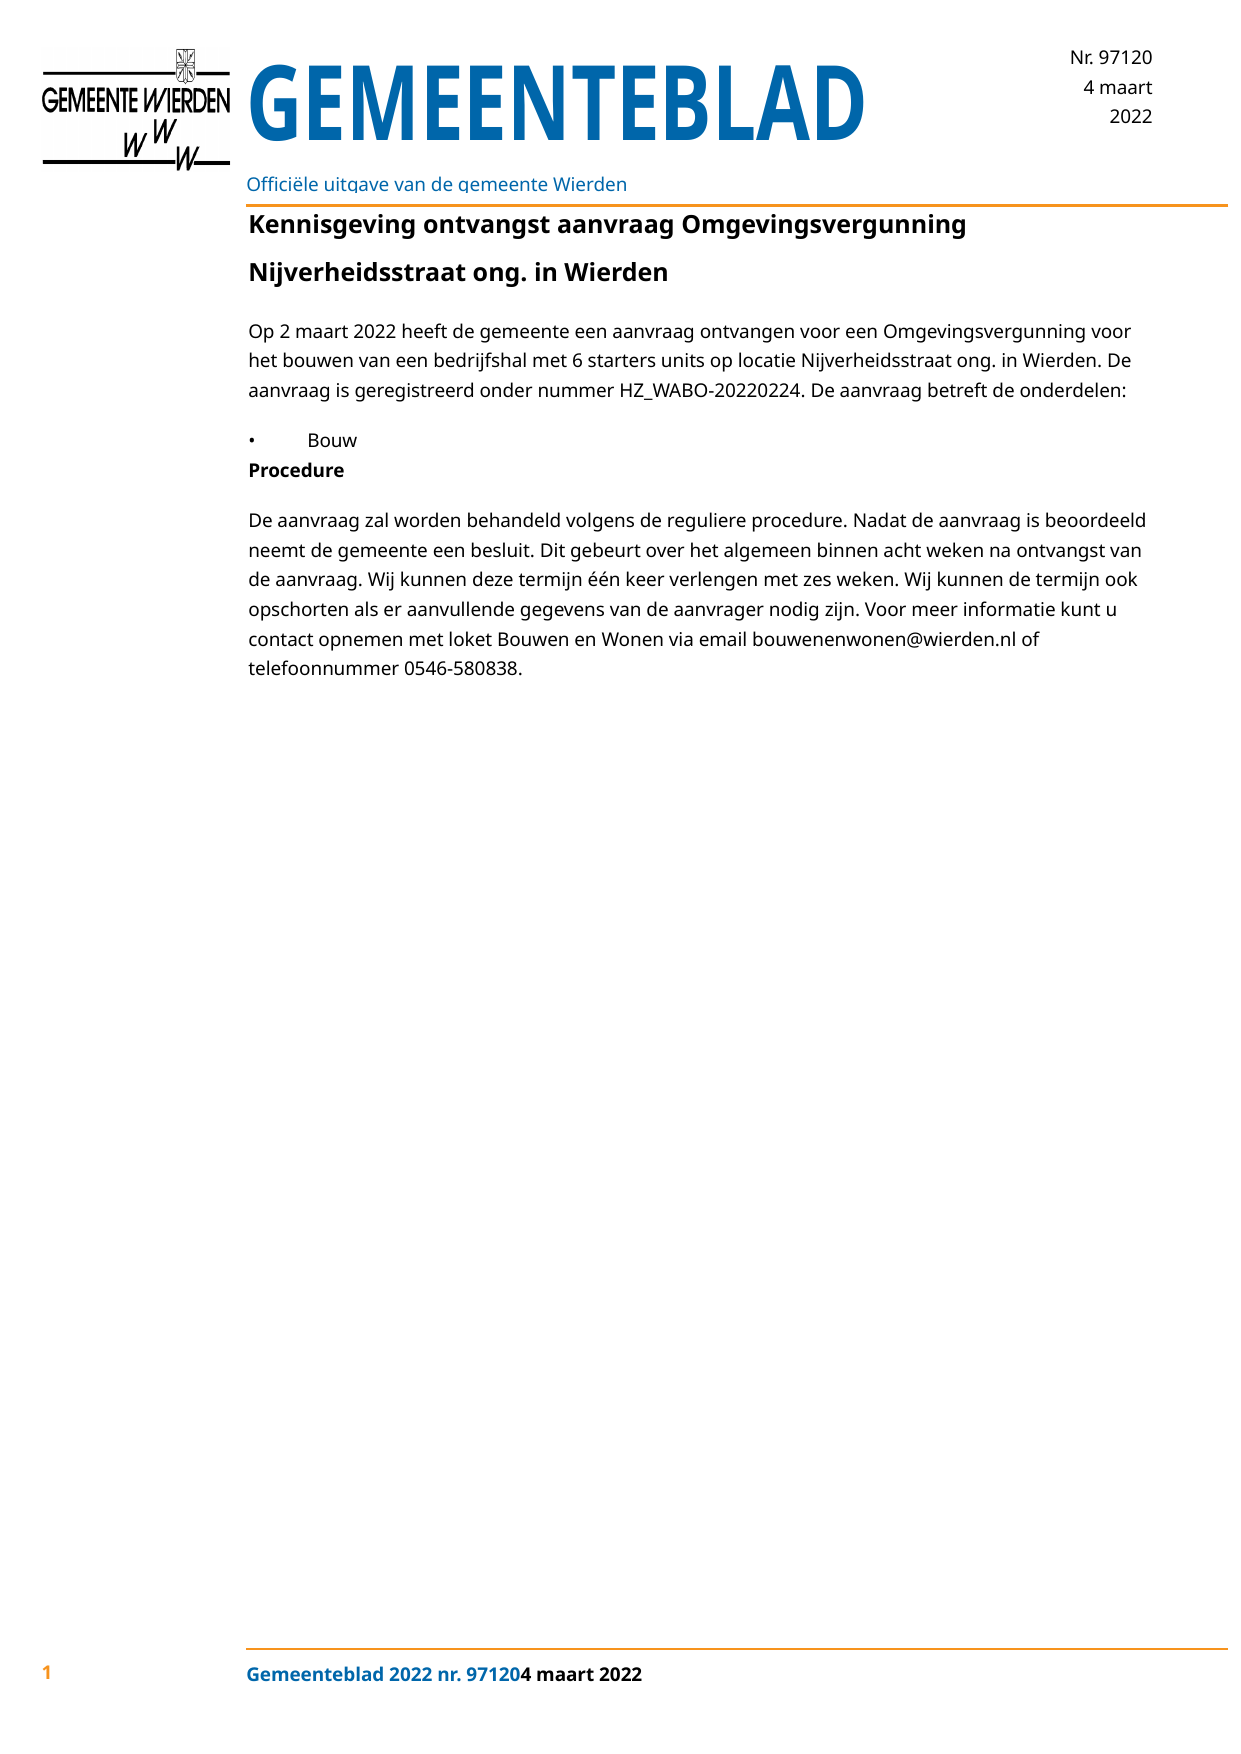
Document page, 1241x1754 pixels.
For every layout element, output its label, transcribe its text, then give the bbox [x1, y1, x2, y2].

text Procedure [248, 457, 1152, 483]
text De aanvraag zal worden behandeld volgens de reguliere procedure. Nadat de aanvraag is beoordeeld neemt de gemeente een besluit. Dit gebeurt over het algemeen binnen acht weken na ontvangst van de aanvraag. Wij kunnen deze termijn één keer verlengen met zes weken. Wij kunnen de termijn ook opschorten als er aanvullende gegevens van de aanvrager nodig zijn. Voor meer informatie kunt u contact opnemen met loket Bouwen en Wonen via email bouwenenwonen@wierden.nl of telefoonnummer 0546-580838. [248, 507, 1152, 681]
text Op 2 maart 2022 heeft de gemeente een aanvraag ontvangen voor een Omgevingsvergunning voor het bouwen van een bedrijfshal met 6 starters units op locatie Nijverheidsstraat ong. in Wierden. De aanvraag is geregistreerd onder nummer HZ_WABO-20220224. De aanvraag betreft de onderdelen: [248, 318, 1152, 403]
list Bouw [248, 427, 1152, 453]
picture [41, 47, 231, 172]
text Kennisgeving ontvangst aanvraag Omgevingsvergunning Nijverheidsstraat ong. in Wierden [248, 207, 1152, 288]
